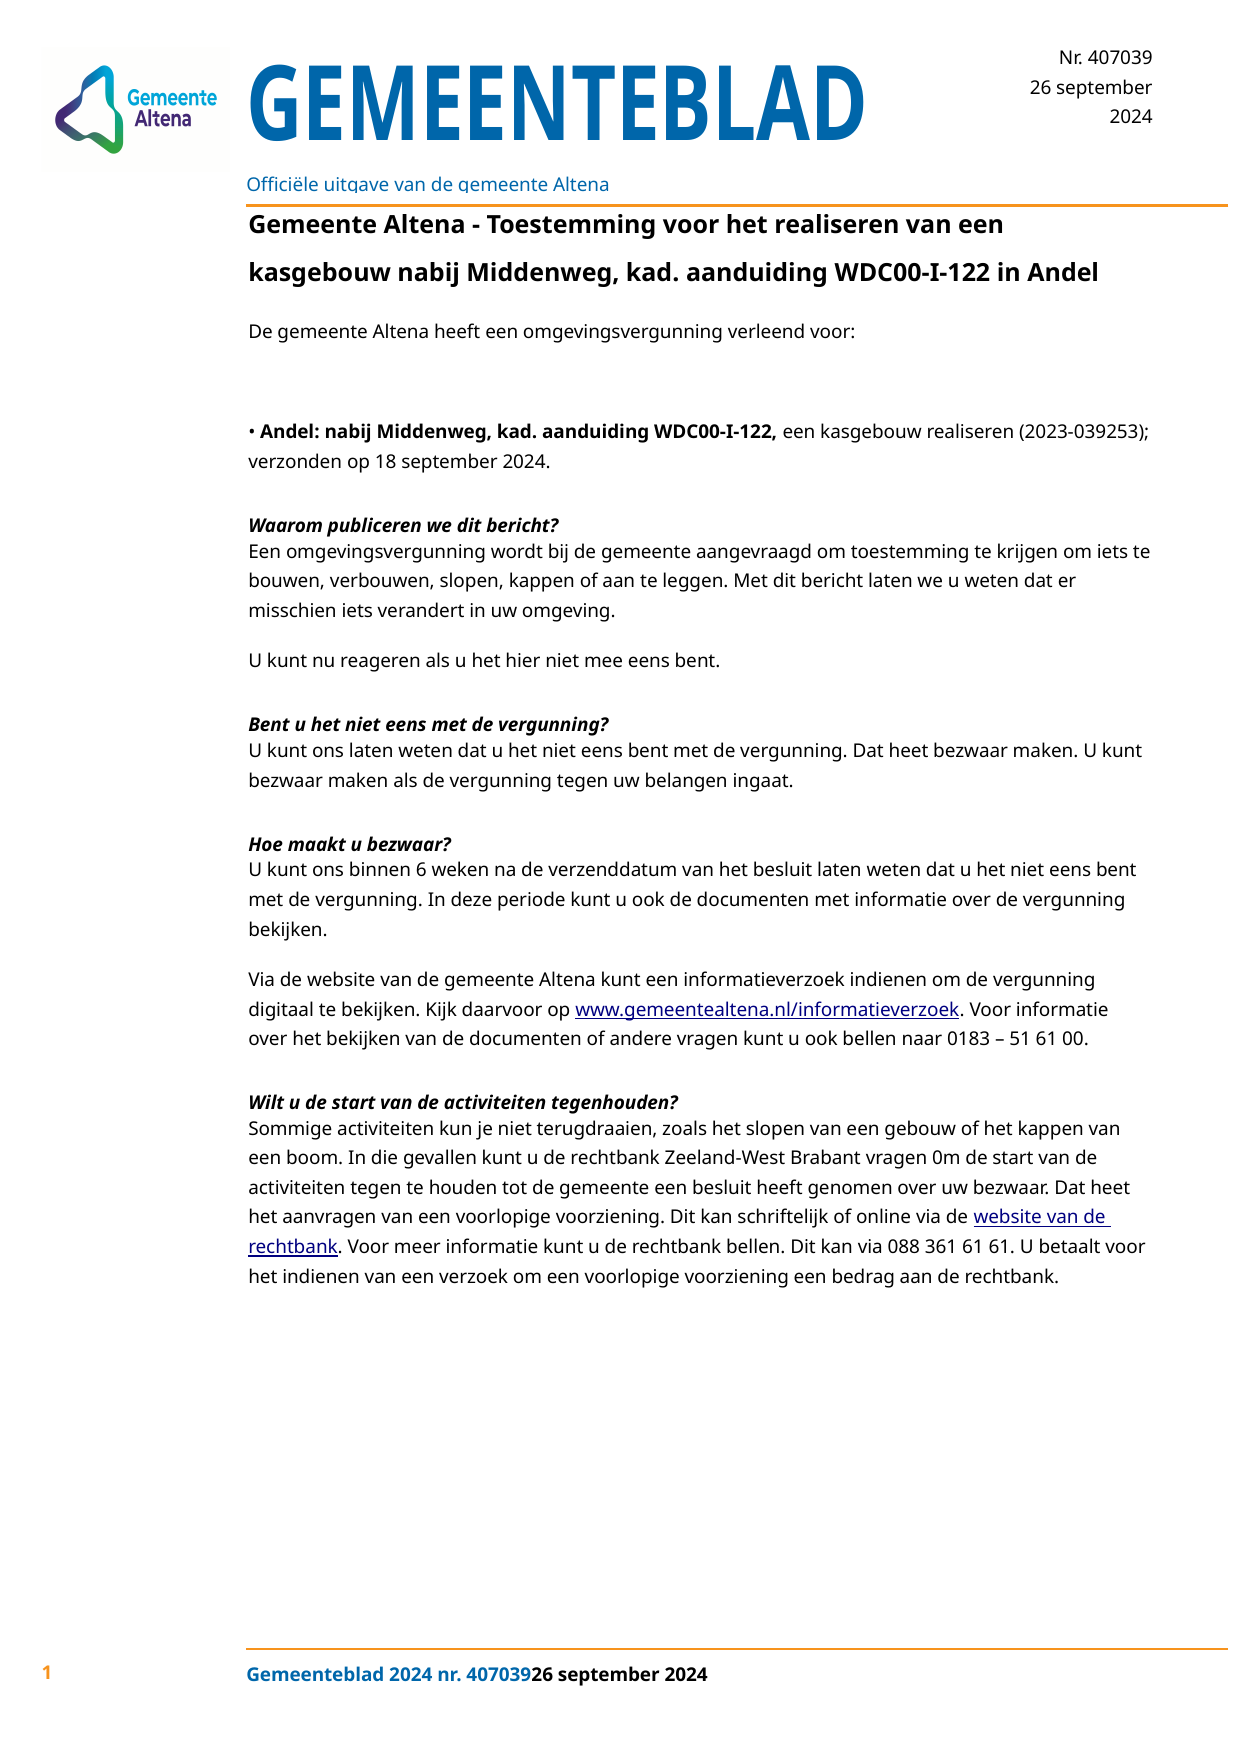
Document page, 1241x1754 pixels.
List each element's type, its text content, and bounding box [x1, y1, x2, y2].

text Sommige activiteiten kun je niet terugdraaien, zoals het slopen van een gebouw of het kappen van een boom. In die gevallen kunt u de rechtbank Zeeland-West Brabant vragen 0m de start van de activiteiten tegen te houden tot de gemeente een besluit heeft genomen over uw bezwaar. Dat heet het aanvragen van een voorlopige voorziening. Dit kan schriftelijk of online via de website van de rechtbank. Voor meer informatie kunt u de rechtbank bellen. Dit kan via 088 361 61 61. U betaalt voor het indienen van een verzoek om een voorlopige voorziening een bedrag aan de rechtbank. [248, 1115, 1152, 1289]
text • Andel: nabij Middenweg, kad. aanduiding WDC00-I-122, een kasgebouw realiseren (2023-039253); verzonden op 18 september 2024. [248, 419, 1152, 474]
text Wilt u de start van de activiteiten tegenhouden? [248, 1089, 1152, 1115]
text Gemeente Altena - Toestemming voor het realiseren van een kasgebouw nabij Middenweg, kad. aanduiding WDC00-I-122 in Andel [248, 207, 1152, 288]
text Via de website van de gemeente Altena kunt een informatieverzoek indienen om de vergunning digitaal te bekijken. Kijk daarvoor op www.gemeentealtena.nl/informatieverzoek. Voor informatie over het bekijken van de documenten of andere vragen kunt u ook bellen naar 0183 – 51 61 00. [248, 966, 1152, 1051]
text De gemeente Altena heeft een omgevingsvergunning verleend voor: [248, 318, 1152, 344]
picture [41, 47, 231, 172]
text Waarom publiceren we dit bericht? [248, 512, 1152, 538]
text U kunt ons binnen 6 weken na de verzenddatum van het besluit laten weten dat u het niet eens bent met de vergunning. In deze periode kunt u ook de documenten met informatie over de vergunning bekijken. [248, 857, 1152, 941]
text U kunt nu reageren als u het hier niet mee eens bent. [248, 648, 1152, 673]
text U kunt ons laten weten dat u het niet eens bent met de vergunning. Dat heet bezwaar maken. U kunt bezwaar maken als de vergunning tegen uw belangen ingaat. [248, 737, 1152, 793]
text Een omgevingsvergunning wordt bij de gemeente aangevraagd om toestemming te krijgen om iets te bouwen, verbouwen, slopen, kappen of aan te leggen. Met dit bericht laten we u weten dat er misschien iets verandert in uw omgeving. [248, 538, 1152, 623]
text Hoe maakt u bezwaar? [248, 831, 1152, 857]
text Bent u het niet eens met de vergunning? [248, 712, 1152, 737]
